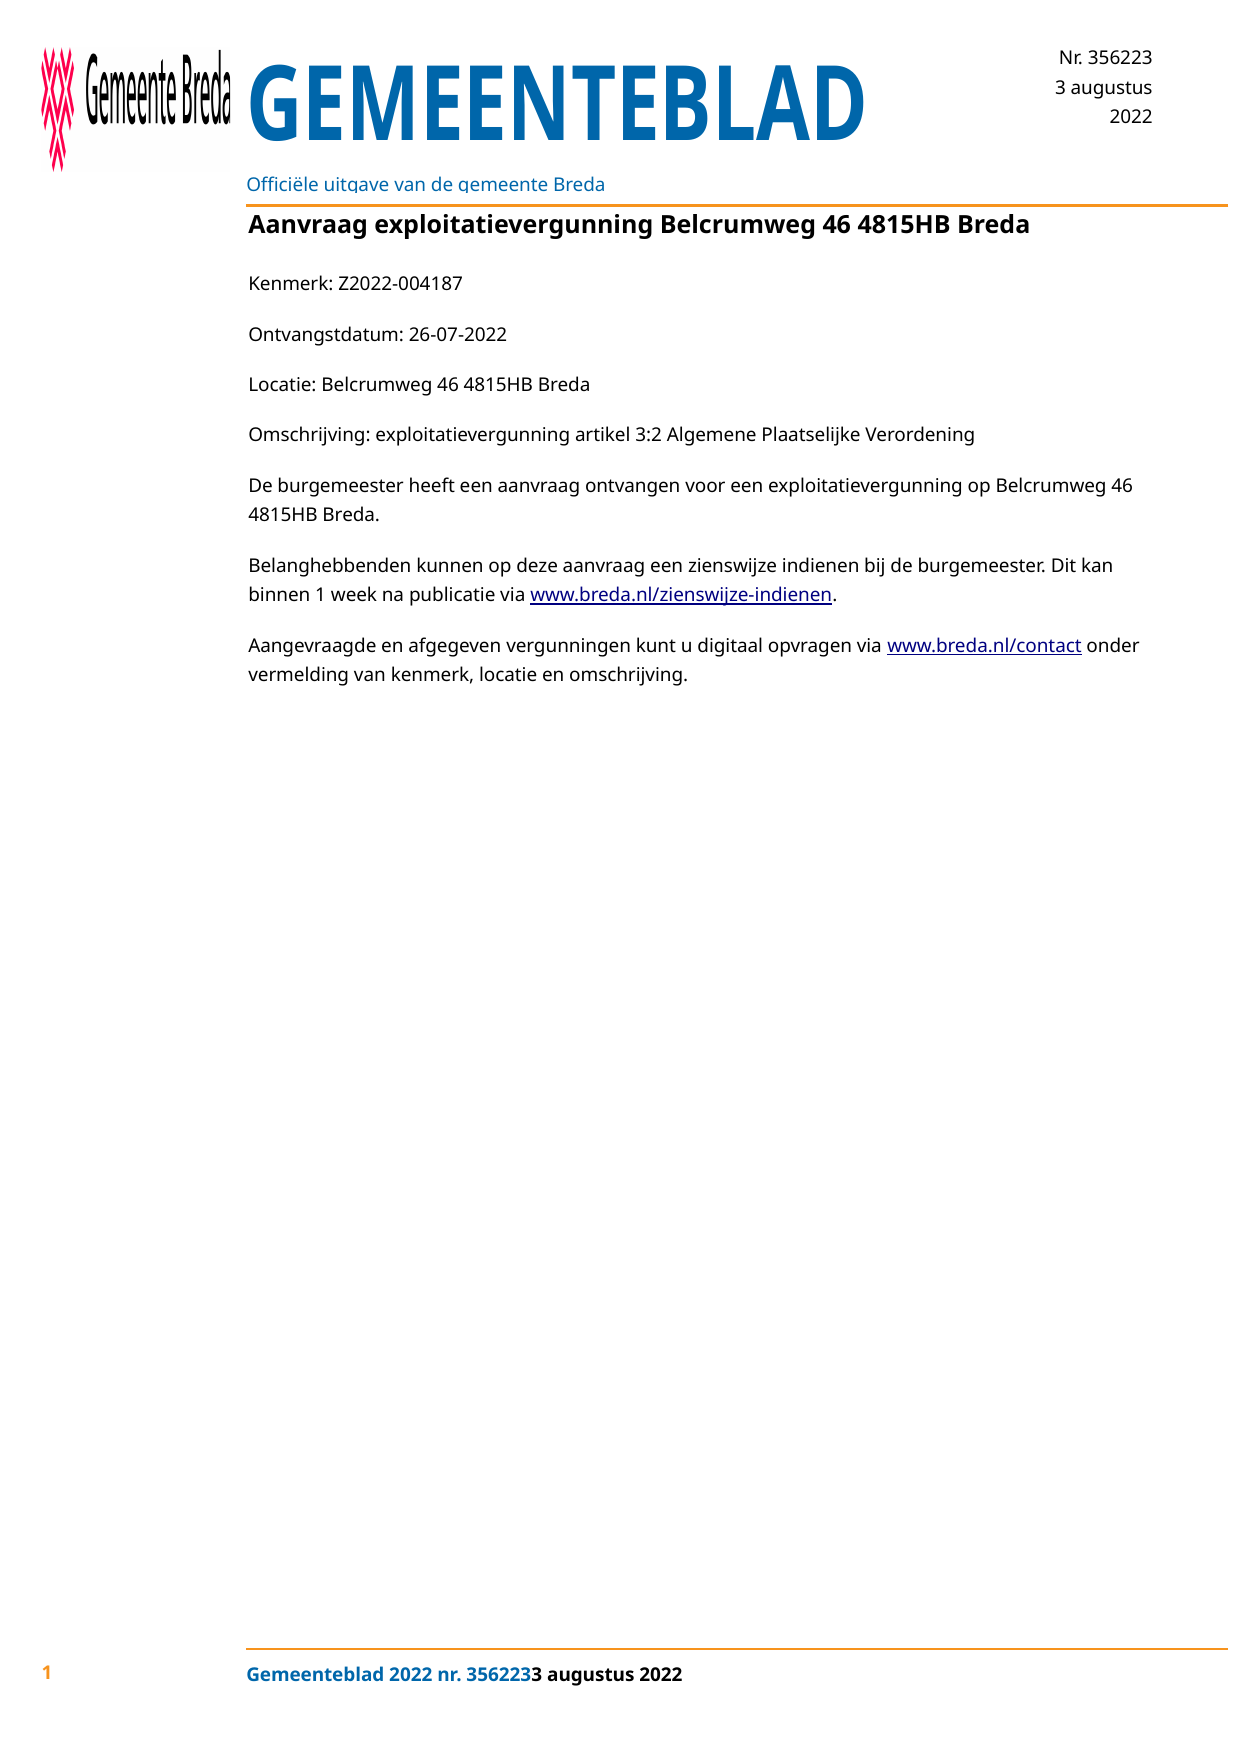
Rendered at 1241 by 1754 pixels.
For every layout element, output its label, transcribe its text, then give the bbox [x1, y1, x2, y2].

text Ontvangstdatum: 26-07-2022 [248, 321, 1152, 346]
text Aanvraag exploitatievergunning Belcrumweg 46 4815HB Breda [248, 207, 1152, 241]
text Belanghebbenden kunnen op deze aanvraag een zienswijze indienen bij de burgemeester. Dit kan binnen 1 week na publicatie via www.breda.nl/zienswijze-indienen. [248, 552, 1152, 607]
text Kenmerk: Z2022-004187 [248, 270, 1152, 296]
text Omschrijving: exploitatievergunning artikel 3:2 Algemene Plaatselijke Verordening [248, 422, 1152, 447]
text De burgemeester heeft een aanvraag ontvangen voor een exploitatievergunning op Belcrumweg 46 4815HB Breda. [248, 472, 1152, 527]
text Locatie: Belcrumweg 46 4815HB Breda [248, 371, 1152, 397]
picture [41, 47, 231, 172]
text Aangevraagde en afgegeven vergunningen kunt u digitaal opvragen via www.breda.nl/contact onder vermelding van kenmerk, locatie en omschrijving. [248, 632, 1152, 687]
